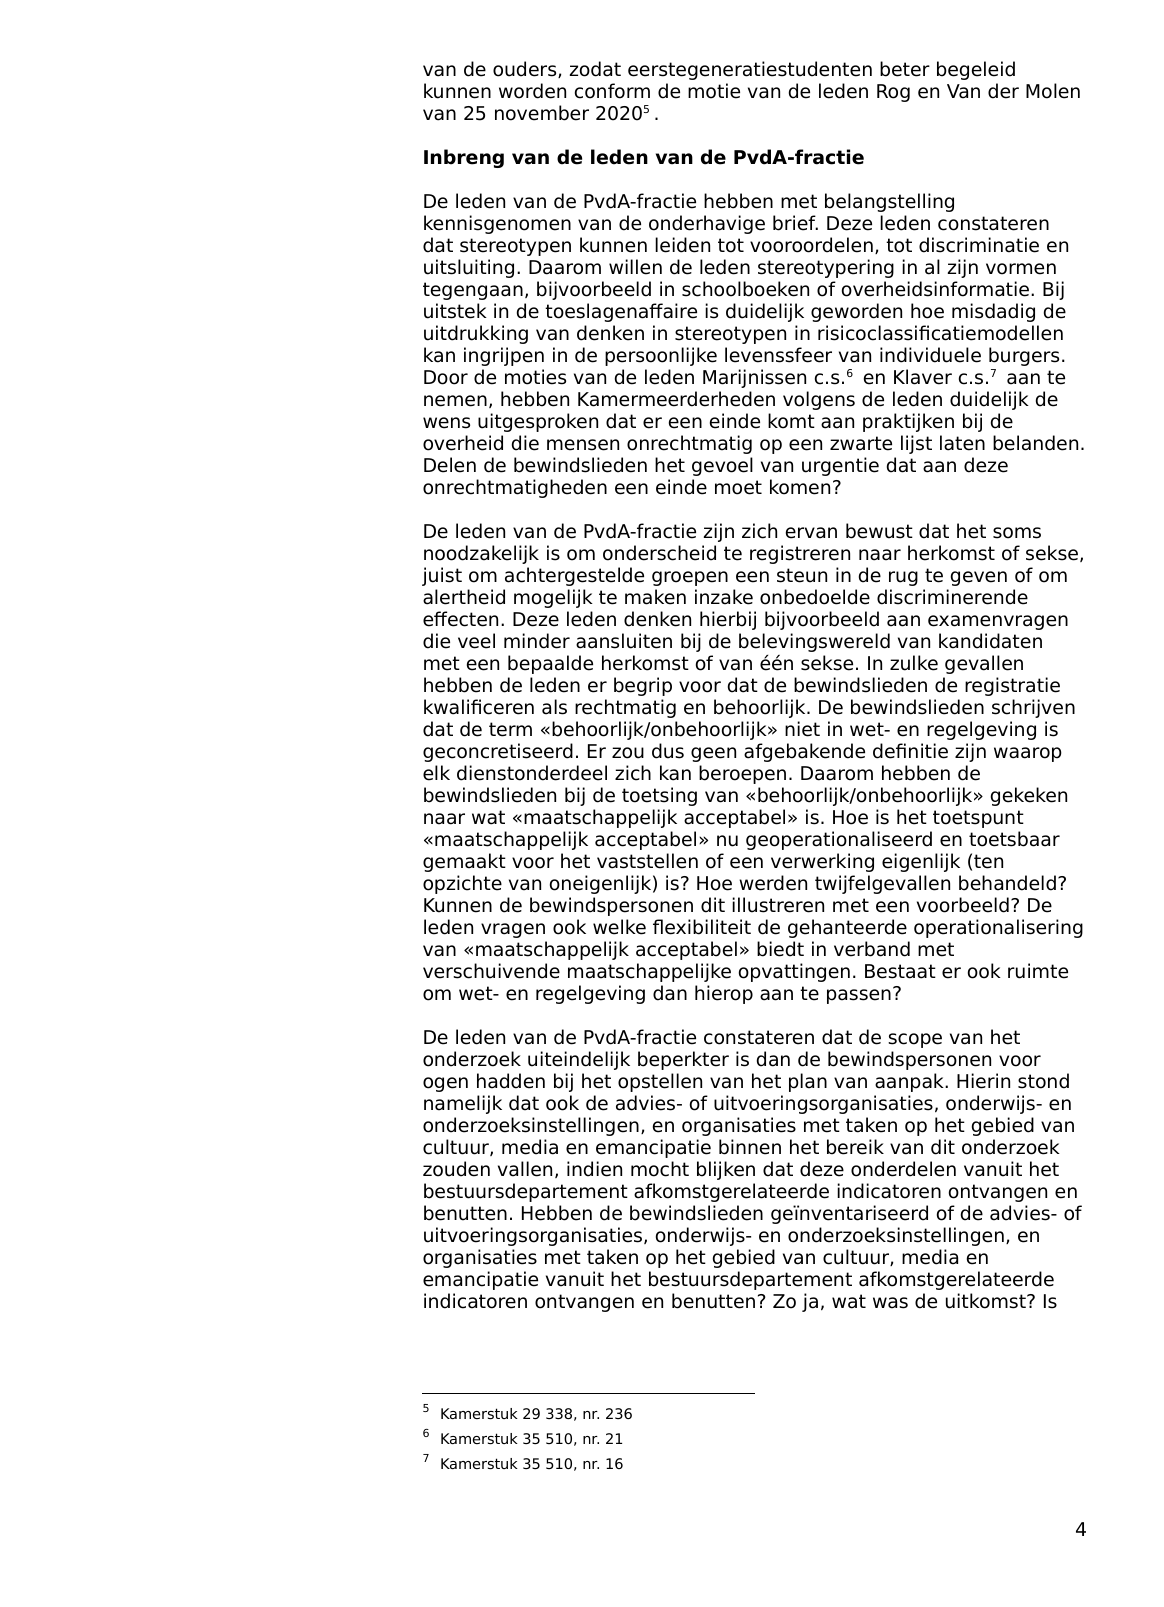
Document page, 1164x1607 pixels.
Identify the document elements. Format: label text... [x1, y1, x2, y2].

text van de ouders, zodat eerstegeneratiestudenten beter begeleid kunnen worden conform de motie van de leden Rog en Van der Molen van 25 november 2020. [422, 59, 1087, 125]
text De leden van de PvdA-fractie constateren dat de scope van het onderzoek uiteindelijk beperkter is dan de bewindspersonen voor ogen hadden bij het opstellen van het plan van aanpak. Hierin stond namelijk dat ook de advies- of uitvoeringsorganisaties, onderwijs- en onderzoeksinstellingen, en organisaties met taken op het gebied van cultuur, media en emancipatie binnen het bereik van dit onderzoek zouden vallen, indien mocht blijken dat deze onderdelen vanuit het bestuursdepartement afkomstgerelateerde indicatoren ontvangen en benutten. Hebben de bewindslieden geïnventariseerd of de advies- of uitvoeringsorganisaties, onderwijs- en onderzoeksinstellingen, en organisaties met taken op het gebied van cultuur, media en emancipatie vanuit het bestuursdepartement afkomstgerelateerde indicatoren ontvangen en benutten? Zo ja, wat was de uitkomst? Is [422, 1027, 1087, 1313]
text Kamerstuk 29 338, nr. 236 [422, 1402, 1087, 1424]
text Kamerstuk 35 510, nr. 21 [422, 1427, 1087, 1449]
text De leden van de PvdA-fractie zijn zich ervan bewust dat het soms noodzakelijk is om onderscheid te registreren naar herkomst of sekse, juist om achtergestelde groepen een steun in de rug te geven of om alertheid mogelijk te maken inzake onbedoelde discriminerende effecten. Deze leden denken hierbij bijvoorbeeld aan examenvragen die veel minder aansluiten bij de belevingswereld van kandidaten met een bepaalde herkomst of van één sekse. In zulke gevallen hebben de leden er begrip voor dat de bewindslieden de registratie kwalificeren als rechtmatig en behoorlijk. De bewindslieden schrijven dat de term «behoorlijk/onbehoorlijk» niet in wet- en regelgeving is geconcretiseerd. Er zou dus geen afgebakende definitie zijn waarop elk dienstonderdeel zich kan beroepen. Daarom hebben de bewindslieden bij de toetsing van «behoorlijk/onbehoorlijk» gekeken naar wat «maatschappelijk acceptabel» is. Hoe is het toetspunt «maatschappelijk acceptabel» nu geoperationaliseerd en toetsbaar gemaakt voor het vaststellen of een verwerking eigenlijk (ten opzichte van oneigenlijk) is? Hoe werden twijfelgevallen behandeld? Kunnen de bewindspersonen dit illustreren met een voorbeeld? De leden vragen ook welke flexibiliteit de gehanteerde operationalisering van «maatschappelijk acceptabel» biedt in verband met verschuivende maatschappelijke opvattingen. Bestaat er ook ruimte om wet- en regelgeving dan hierop aan te passen? [422, 521, 1087, 1005]
text De leden van de PvdA-fractie hebben met belangstelling kennisgenomen van de onderhavige brief. Deze leden constateren dat stereotypen kunnen leiden tot vooroordelen, tot discriminatie en uitsluiting. Daarom willen de leden stereotypering in al zijn vormen tegengaan, bijvoorbeeld in schoolboeken of overheidsinformatie. Bij uitstek in de toeslagenaffaire is duidelijk geworden hoe misdadig de uitdrukking van denken in stereotypen in risicoclassificatiemodellen kan ingrijpen in de persoonlijke levenssfeer van individuele burgers. Door de moties van de leden Marijnissen c.s. en Klaver c.s. aan te nemen, hebben Kamermeerderheden volgens de leden duidelijk de wens uitgesproken dat er een einde komt aan praktijken bij de overheid die mensen onrechtmatig op een zwarte lijst laten belanden. Delen de bewindslieden het gevoel van urgentie dat aan deze onrechtmatigheden een einde moet komen? [422, 191, 1087, 499]
text Kamerstuk 35 510, nr. 16 [422, 1452, 1087, 1474]
subtitle Inbreng van de leden van de PvdA-fractie [422, 147, 1087, 169]
